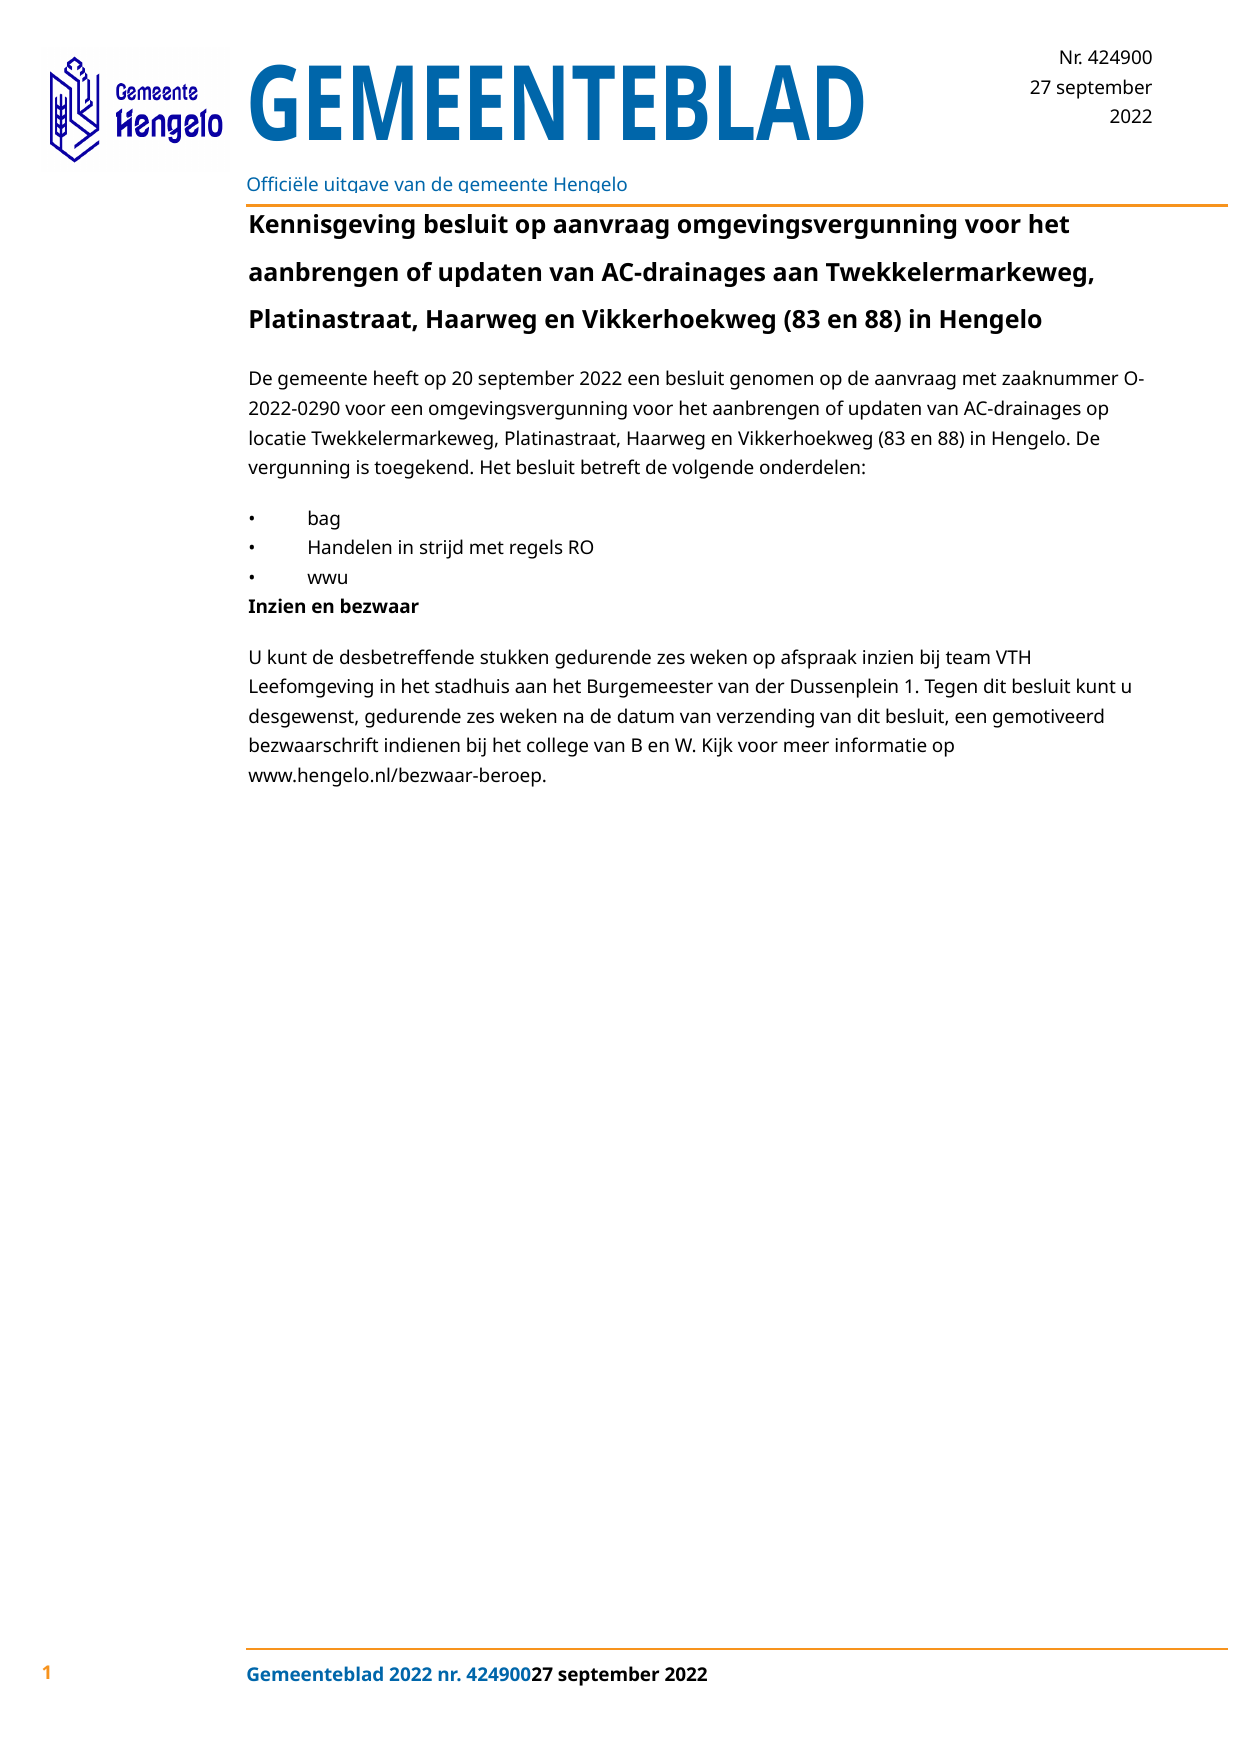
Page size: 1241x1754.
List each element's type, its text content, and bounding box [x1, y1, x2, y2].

list Handelen in strijd met regels RO [248, 534, 1152, 560]
text Kennisgeving besluit op aanvraag omgevingsvergunning voor het aanbrengen of updaten van AC-drainages aan Twekkelermarkeweg, Platinastraat, Haarweg en Vikkerhoekweg (83 en 88) in Hengelo [248, 207, 1152, 336]
list bag [248, 505, 1152, 530]
text Inzien en bezwaar [248, 593, 1152, 619]
text De gemeente heeft op 20 september 2022 een besluit genomen op de aanvraag met zaaknummer O-2022-0290 voor een omgevingsvergunning voor het aanbrengen of updaten van AC-drainages op locatie Twekkelermarkeweg, Platinastraat, Haarweg en Vikkerhoekweg (83 en 88) in Hengelo. De vergunning is toegekend. Het besluit betreft de volgende onderdelen: [248, 366, 1152, 480]
list wwu [248, 564, 1152, 589]
picture [41, 47, 231, 172]
text U kunt de desbetreffende stukken gedurende zes weken op afspraak inzien bij team VTH Leefomgeving in het stadhuis aan het Burgemeester van der Dussenplein 1. Tegen dit besluit kunt u desgewenst, gedurende zes weken na de datum van verzending van dit besluit, een gemotiveerd bezwaarschrift indienen bij het college van B en W. Kijk voor meer informatie op www.hengelo.nl/bezwaar-beroep. [248, 644, 1152, 788]
